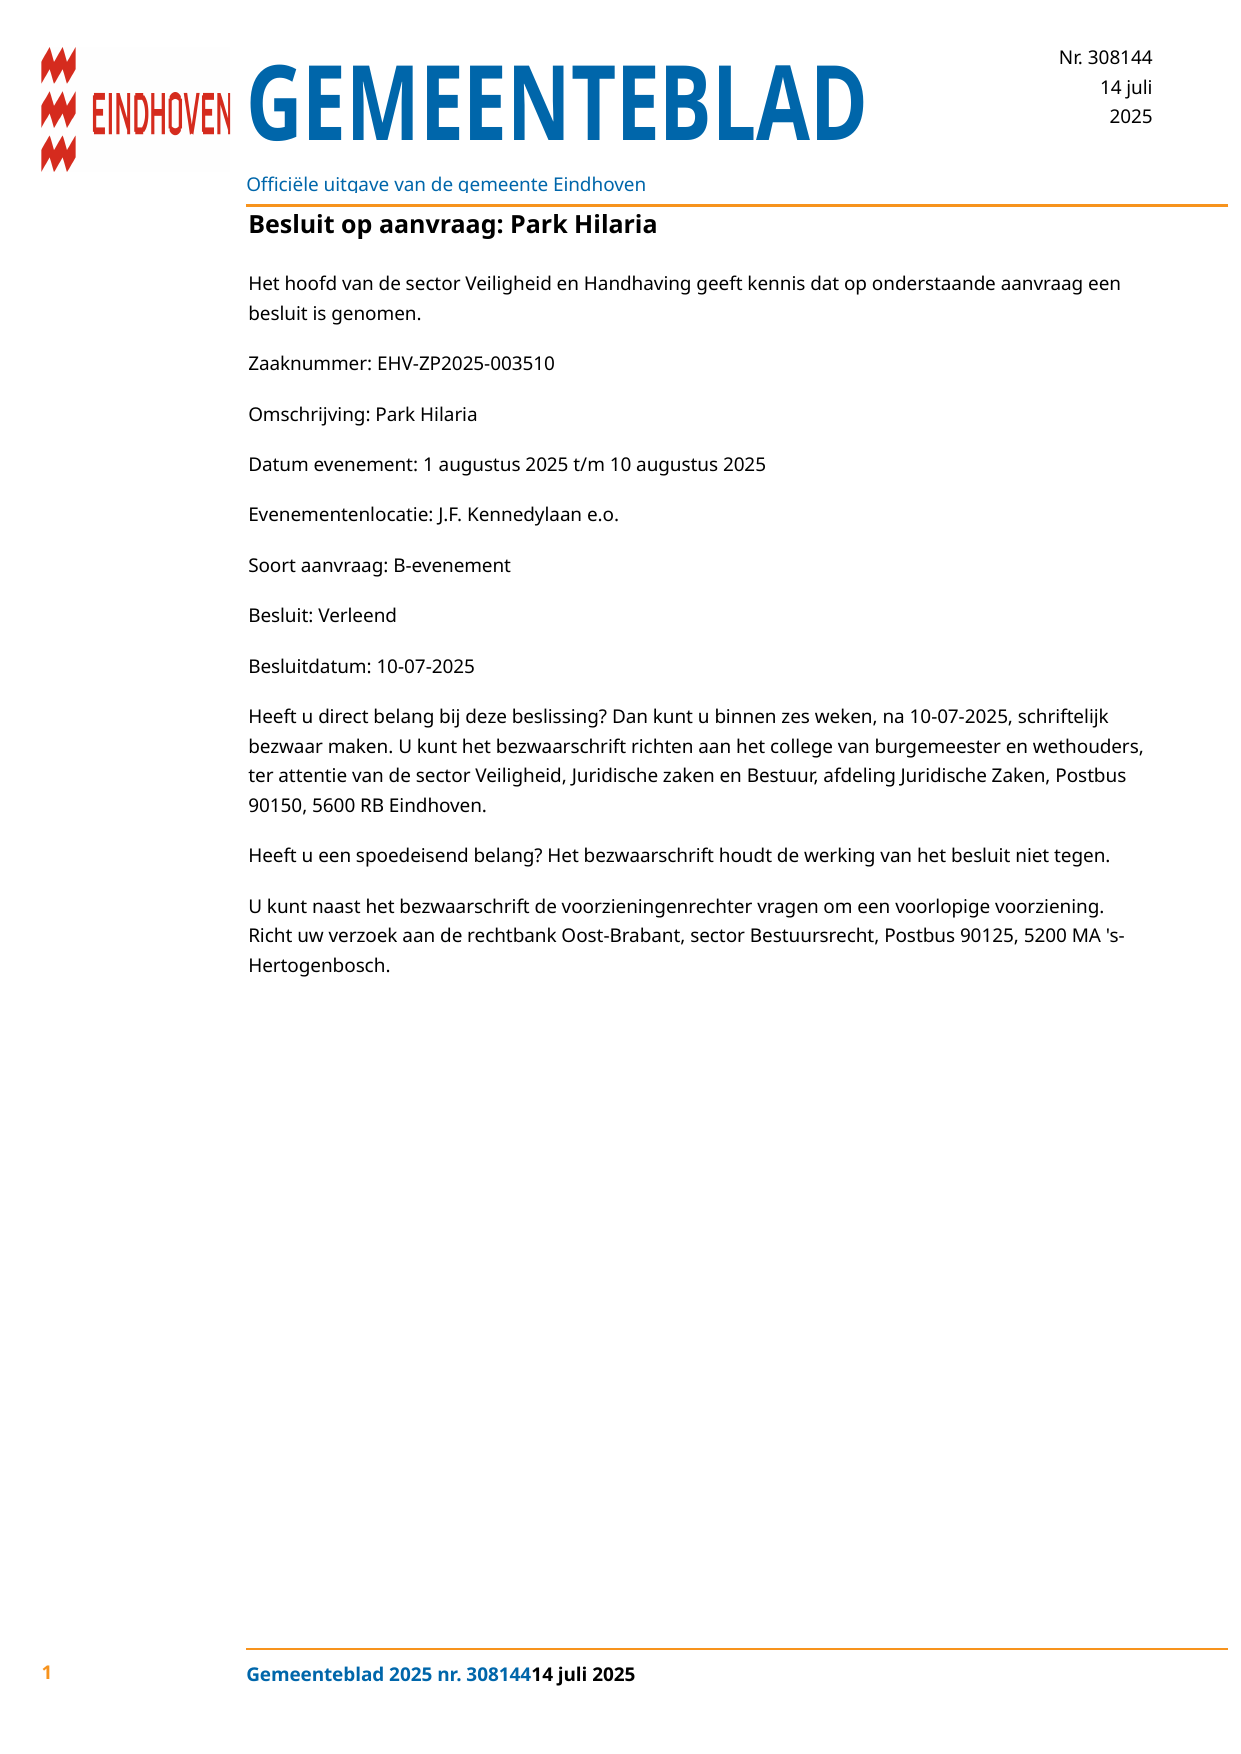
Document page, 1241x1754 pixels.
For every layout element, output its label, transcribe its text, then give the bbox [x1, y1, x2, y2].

text U kunt naast het bezwaarschrift de voorzieningenrechter vragen om een voorlopige voorziening. Richt uw verzoek aan de rechtbank Oost-Brabant, sector Bestuursrecht, Postbus 90125, 5200 MA 's-Hertogenbosch. [248, 893, 1152, 978]
text Heeft u een spoedeisend belang? Het bezwaarschrift houdt de werking van het besluit niet tegen. [248, 842, 1152, 868]
text Zaaknummer: EHV-ZP2025-003510 [248, 350, 1152, 376]
text Het hoofd van de sector Veiligheid en Handhaving geeft kennis dat op onderstaande aanvraag een besluit is genomen. [248, 270, 1152, 326]
text Evenementenlocatie: J.F. Kennedylaan e.o. [248, 502, 1152, 527]
text Besluitdatum: 10-07-2025 [248, 653, 1152, 678]
text Datum evenement: 1 augustus 2025 t/m 10 augustus 2025 [248, 451, 1152, 477]
picture [41, 47, 231, 172]
text Heeft u direct belang bij deze beslissing? Dan kunt u binnen zes weken, na 10-07-2025, schriftelijk bezwaar maken. U kunt het bezwaarschrift richten aan het college van burgemeester en wethouders, ter attentie van de sector Veiligheid, Juridische zaken en Bestuur, afdeling Juridische Zaken, Postbus 90150, 5600 RB Eindhoven. [248, 703, 1152, 818]
text Besluit op aanvraag: Park Hilaria [248, 207, 1152, 241]
text Omschrijving: Park Hilaria [248, 401, 1152, 426]
text Besluit: Verleend [248, 602, 1152, 628]
text Soort aanvraag: B-evenement [248, 552, 1152, 578]
